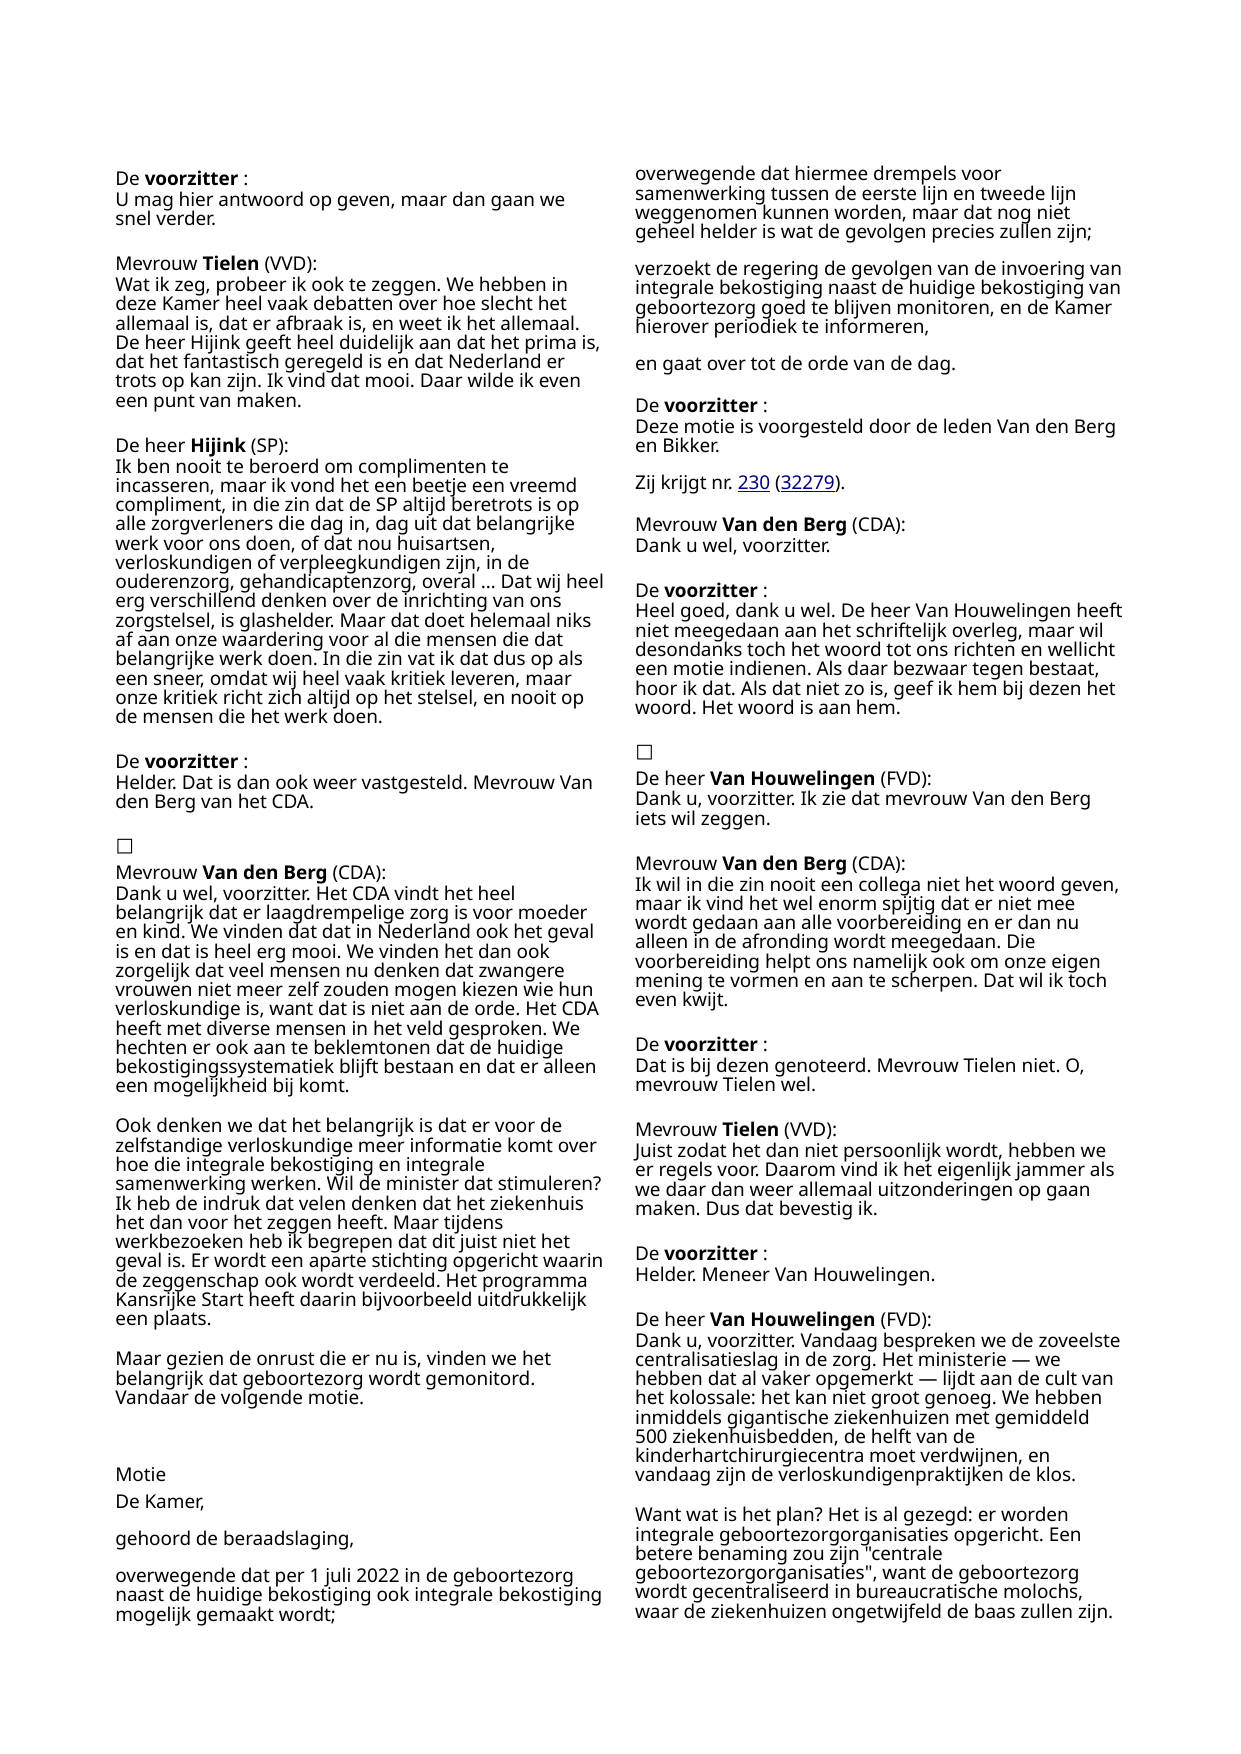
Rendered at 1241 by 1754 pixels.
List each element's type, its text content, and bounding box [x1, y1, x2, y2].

text Helder. Meneer Van Houwelingen. [635, 1266, 1125, 1285]
text De voorzitter : [635, 1031, 1125, 1057]
text De voorzitter : [115, 165, 605, 191]
text ⬜ [635, 739, 1125, 765]
text en gaat over tot de orde van de dag. [635, 355, 1125, 374]
text Dank u, voorzitter. Vandaag bespreken we de zoveelste centralisatieslag in de zorg. Het ministerie — we hebben dat al vaker opgemerkt — lijdt aan de cult van het kolossale: het kan niet groot genoeg. We hebben inmiddels gigantische ziekenhuizen met gemiddeld 500 ziekenhuisbedden, de helft van de kinderhartchirurgiecentra moet verdwijnen, en vandaag zijn de verloskundigenpraktijken de klos. [635, 1332, 1125, 1486]
text Mevrouw Van den Berg (CDA): [635, 850, 1125, 876]
text De Kamer, [115, 1493, 605, 1512]
text Dank u wel, voorzitter. Het CDA vindt het heel belangrijk dat er laagdrempelige zorg is voor moeder en kind. We vinden dat dat in Nederland ook het geval is en dat is heel erg mooi. We vinden het dan ook zorgelijk dat veel mensen nu denken dat zwangere vrouwen niet meer zelf zouden mogen kiezen wie hun verloskundige is, want dat is niet aan de orde. Het CDA heeft met diverse mensen in het veld gesproken. We hechten er ook aan te beklemtonen dat de huidige bekostigingssystematiek blijft bestaan en dat er alleen een mogelijkheid bij komt. [115, 885, 605, 1097]
text Mevrouw Van den Berg (CDA): [635, 511, 1125, 537]
text Ik ben nooit te beroerd om complimenten te incasseren, maar ik vond het een beetje een vreemd compliment, in die zin dat de SP altijd beretrots is op alle zorgverleners die dag in, dag uit dat belangrijke werk voor ons doen, of dat nou huisartsen, verloskundigen of verpleegkundigen zijn, in de ouderenzorg, gehandicaptenzorg, overal … Dat wij heel erg verschillend denken over de inrichting van ons zorgstelsel, is glashelder. Maar dat doet helemaal niks af aan onze waardering voor al die mensen die dat belangrijke werk doen. In die zin vat ik dat dus op als een sneer, omdat wij heel vaak kritiek leveren, maar onze kritiek richt zich altijd op het stelsel, en nooit op de mensen die het werk doen. [115, 458, 605, 727]
text Deze motie is voorgesteld door de leden Van den Berg en Bikker. [635, 418, 1125, 456]
text De heer Hijink (SP): [115, 432, 605, 458]
text Heel goed, dank u wel. De heer Van Houwelingen heeft niet meegedaan aan het schriftelijk overleg, maar wil desondanks toch het woord tot ons richten en wellicht een motie indienen. Als daar bezwaar tegen bestaat, hoor ik dat. Als dat niet zo is, geef ik hem bij dezen het woord. Het woord is aan hem. [635, 602, 1125, 718]
text Mevrouw Van den Berg (CDA): [115, 859, 605, 885]
text U mag hier antwoord op geven, maar dan gaan we snel verder. [115, 191, 605, 229]
text De heer Van Houwelingen (FVD): [635, 765, 1125, 790]
text Dank u, voorzitter. Ik zie dat mevrouw Van den Berg iets wil zeggen. [635, 790, 1125, 829]
text verzoekt de regering de gevolgen van de invoering van integrale bekostiging naast de huidige bekostiging van geboortezorg goed te blijven monitoren, en de Kamer hierover periodiek te informeren, [635, 260, 1125, 337]
text Juist zodat het dan niet persoonlijk wordt, hebben we er regels voor. Daarom vind ik het eigenlijk jammer als we daar dan weer allemaal uitzonderingen op gaan maken. Dus dat bevestig ik. [635, 1142, 1125, 1219]
text Helder. Dat is dan ook weer vastgesteld. Mevrouw Van den Berg van het CDA. [115, 774, 605, 812]
text overwegende dat hiermee drempels voor samenwerking tussen de eerste lijn en tweede lijn weggenomen kunnen worden, maar dat nog niet geheel helder is wat de gevolgen precies zullen zijn; [635, 165, 1125, 242]
text De voorzitter : [635, 392, 1125, 418]
text Want wat is het plan? Het is al gezegd: er worden integrale geboortezorgorganisaties opgericht. Een betere benaming zou zijn "centrale geboortezorgorganisaties", want de geboortezorg wordt gecentraliseerd in bureaucratische molochs, waar de ziekenhuizen ongetwijfeld de baas zullen zijn. [635, 1506, 1125, 1622]
text Ik wil in die zin nooit een collega niet het woord geven, maar ik vind het wel enorm spijtig dat er niet mee wordt gedaan aan alle voorbereiding en er dan nu alleen in de afronding wordt meegedaan. Die voorbereiding helpt ons namelijk ook om onze eigen mening te vormen en aan te scherpen. Dat wil ik toch even kwijt. [635, 876, 1125, 1010]
text gehoord de beraadslaging, [115, 1530, 605, 1549]
text Wat ik zeg, probeer ik ook te zeggen. We hebben in deze Kamer heel vaak debatten over hoe slecht het allemaal is, dat er afbraak is, en weet ik het allemaal. De heer Hijink geeft heel duidelijk aan dat het prima is, dat het fantastisch geregeld is en dat Nederland er trots op kan zijn. Ik vind dat mooi. Daar wilde ik even een punt van maken. [115, 276, 605, 411]
text De voorzitter : [635, 1240, 1125, 1266]
text De voorzitter : [115, 748, 605, 774]
text ⬜ [115, 833, 605, 859]
text Mevrouw Tielen (VVD): [115, 250, 605, 276]
text Mevrouw Tielen (VVD): [635, 1116, 1125, 1142]
text De heer Van Houwelingen (FVD): [635, 1306, 1125, 1332]
text overwegende dat per 1 juli 2022 in de geboortezorg naast de huidige bekostiging ook integrale bekostiging mogelijk gemaakt wordt; [115, 1567, 605, 1625]
text Dat is bij dezen genoteerd. Mevrouw Tielen niet. O, mevrouw Tielen wel. [635, 1057, 1125, 1096]
text Ook denken we dat het belangrijk is dat er voor de zelfstandige verloskundige meer informatie komt over hoe die integrale bekostiging en integrale samenwerking werken. Wil de minister dat stimuleren? Ik heb de indruk dat velen denken dat het ziekenhuis het dan voor het zeggen heeft. Maar tijdens werkbezoeken heb ik begrepen dat dit juist niet het geval is. Er wordt een aparte stichting opgericht waarin de zeggenschap ook wordt verdeeld. Het programma Kansrijke Start heeft daarin bijvoorbeeld uitdrukkelijk een plaats. [115, 1117, 605, 1329]
text Zij krijgt nr. 230 (32279). [635, 474, 1125, 493]
text Motie [115, 1461, 605, 1487]
text De voorzitter : [635, 577, 1125, 602]
text Dank u wel, voorzitter. [635, 537, 1125, 556]
text Maar gezien de onrust die er nu is, vinden we het belangrijk dat geboortezorg wordt gemonitord. Vandaar de volgende motie. [115, 1350, 605, 1408]
